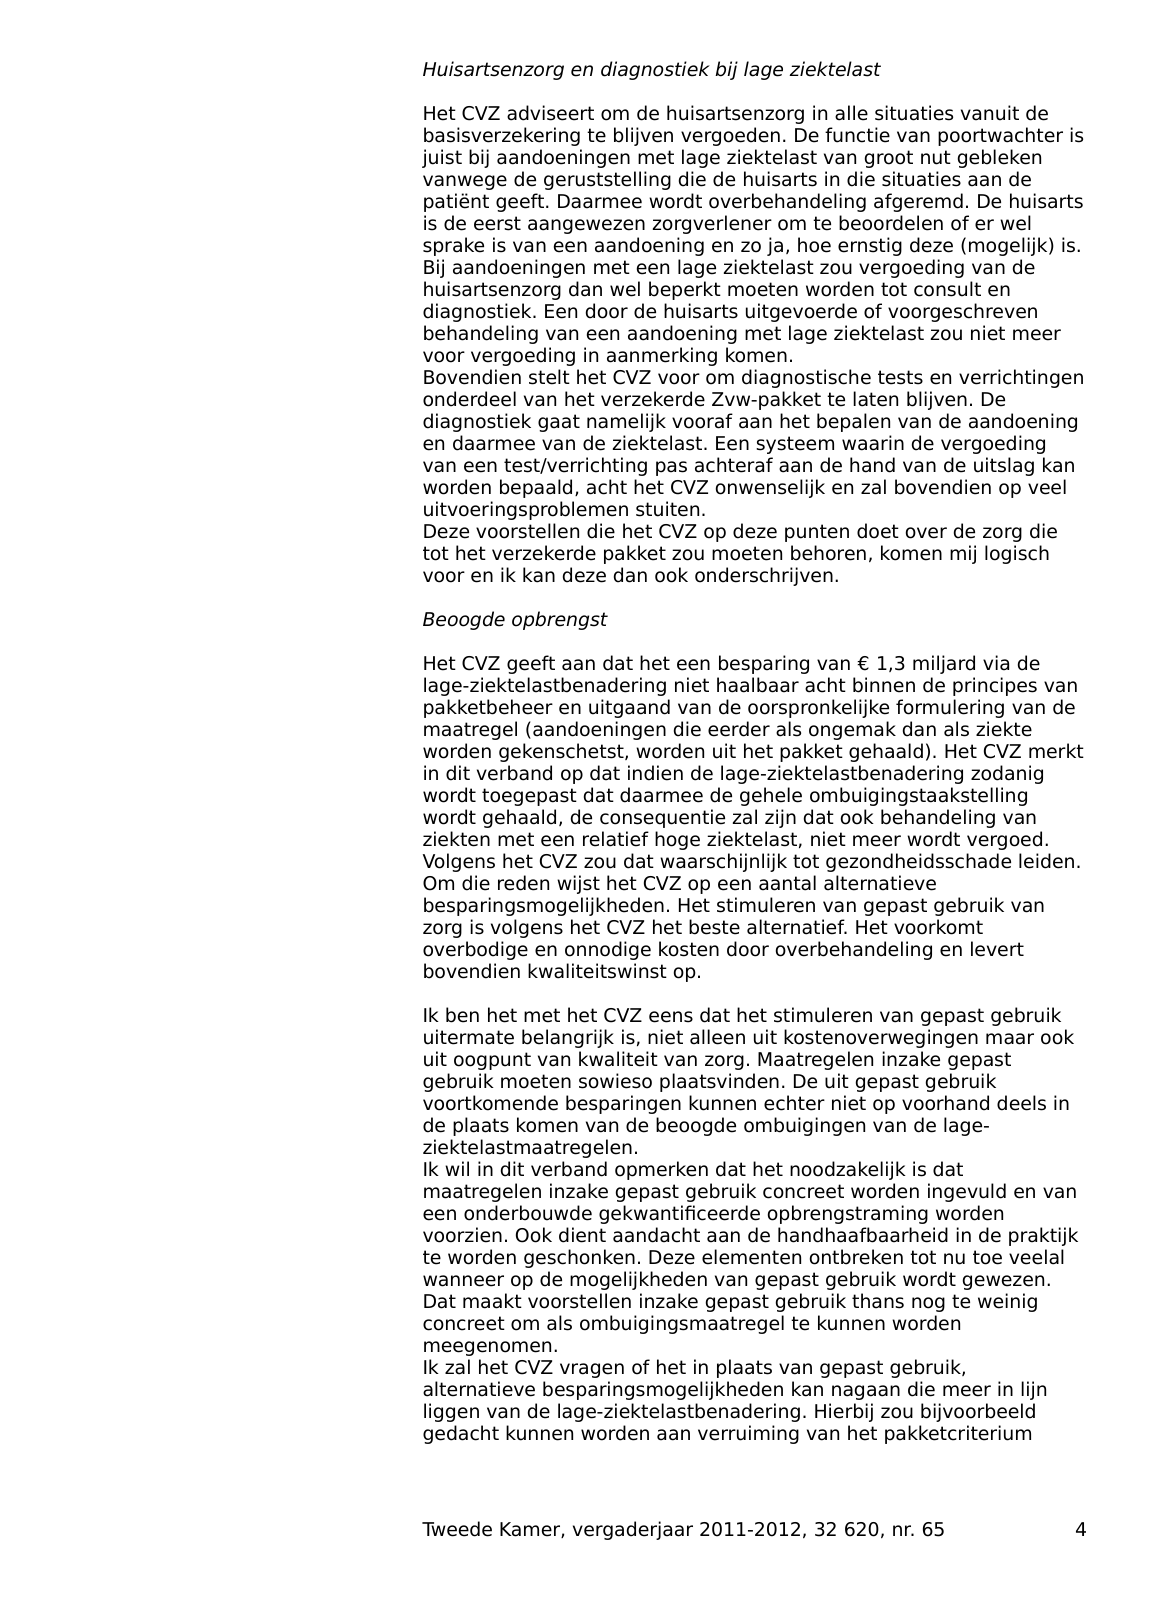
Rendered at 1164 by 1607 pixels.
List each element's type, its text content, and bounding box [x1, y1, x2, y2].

text Ik wil in dit verband opmerken dat het noodzakelijk is dat maatregelen inzake gepast gebruik concreet worden ingevuld en van een onderbouwde gekwantificeerde opbrengstraming worden voorzien. Ook dient aandacht aan de handhaafbaarheid in de praktijk te worden geschonken. Deze elementen ontbreken tot nu toe veelal wanneer op de mogelijkheden van gepast gebruik wordt gewezen. Dat maakt voorstellen inzake gepast gebruik thans nog te weinig concreet om als ombuigingsmaatregel te kunnen worden meegenomen. [422, 1159, 1087, 1357]
text Bovendien stelt het CVZ voor om diagnostische tests en verrichtingen onderdeel van het verzekerde Zvw-pakket te laten blijven. De diagnostiek gaat namelijk vooraf aan het bepalen van de aandoening en daarmee van de ziektelast. Een systeem waarin de vergoeding van een test/verrichting pas achteraf aan de hand van de uitslag kan worden bepaald, acht het CVZ onwenselijk en zal bovendien op veel uitvoeringsproblemen stuiten. [422, 367, 1087, 521]
text Het CVZ adviseert om de huisartsenzorg in alle situaties vanuit de basisverzekering te blijven vergoeden. De functie van poortwachter is juist bij aandoeningen met lage ziektelast van groot nut gebleken vanwege de geruststelling die de huisarts in die situaties aan de patiënt geeft. Daarmee wordt overbehandeling afgeremd. De huisarts is de eerst aangewezen zorgverlener om te beoordelen of er wel sprake is van een aandoening en zo ja, hoe ernstig deze (mogelijk) is. Bij aandoeningen met een lage ziektelast zou vergoeding van de huisartsenzorg dan wel beperkt moeten worden tot consult en diagnostiek. Een door de huisarts uitgevoerde of voorgeschreven behandeling van een aandoening met lage ziektelast zou niet meer voor vergoeding in aanmerking komen. [422, 103, 1087, 367]
text Het CVZ geeft aan dat het een besparing van € 1,3 miljard via de lage-ziektelastbenadering niet haalbaar acht binnen de principes van pakketbeheer en uitgaand van de oorspronkelijke formulering van de maatregel (aandoeningen die eerder als ongemak dan als ziekte worden gekenschetst, worden uit het pakket gehaald). Het CVZ merkt in dit verband op dat indien de lage-ziektelastbenadering zodanig wordt toegepast dat daarmee de gehele ombuigingstaakstelling wordt gehaald, de consequentie zal zijn dat ook behandeling van ziekten met een relatief hoge ziektelast, niet meer wordt vergoed. Volgens het CVZ zou dat waarschijnlijk tot gezondheidsschade leiden. [422, 653, 1087, 873]
text Ik zal het CVZ vragen of het in plaats van gepast gebruik, alternatieve besparingsmogelijkheden kan nagaan die meer in lijn liggen van de lage-ziektelastbenadering. Hierbij zou bijvoorbeeld gedacht kunnen worden aan verruiming van het pakketcriterium [422, 1357, 1087, 1444]
text Deze voorstellen die het CVZ op deze punten doet over de zorg die tot het verzekerde pakket zou moeten behoren, komen mij logisch voor en ik kan deze dan ook onderschrijven. [422, 521, 1087, 587]
text Ik ben het met het CVZ eens dat het stimuleren van gepast gebruik uitermate belangrijk is, niet alleen uit kostenoverwegingen maar ook uit oogpunt van kwaliteit van zorg. Maatregelen inzake gepast gebruik moeten sowieso plaatsvinden. De uit gepast gebruik voortkomende besparingen kunnen echter niet op voorhand deels in de plaats komen van de beoogde ombuigingen van de lage-ziektelastmaatregelen. [422, 1005, 1087, 1159]
subtitle Beoogde opbrengst [422, 609, 1087, 631]
subtitle Huisartsenzorg en diagnostiek bij lage ziektelast [422, 59, 1087, 81]
text Om die reden wijst het CVZ op een aantal alternatieve besparingsmogelijkheden. Het stimuleren van gepast gebruik van zorg is volgens het CVZ het beste alternatief. Het voorkomt overbodige en onnodige kosten door overbehandeling en levert bovendien kwaliteitswinst op. [422, 873, 1087, 983]
